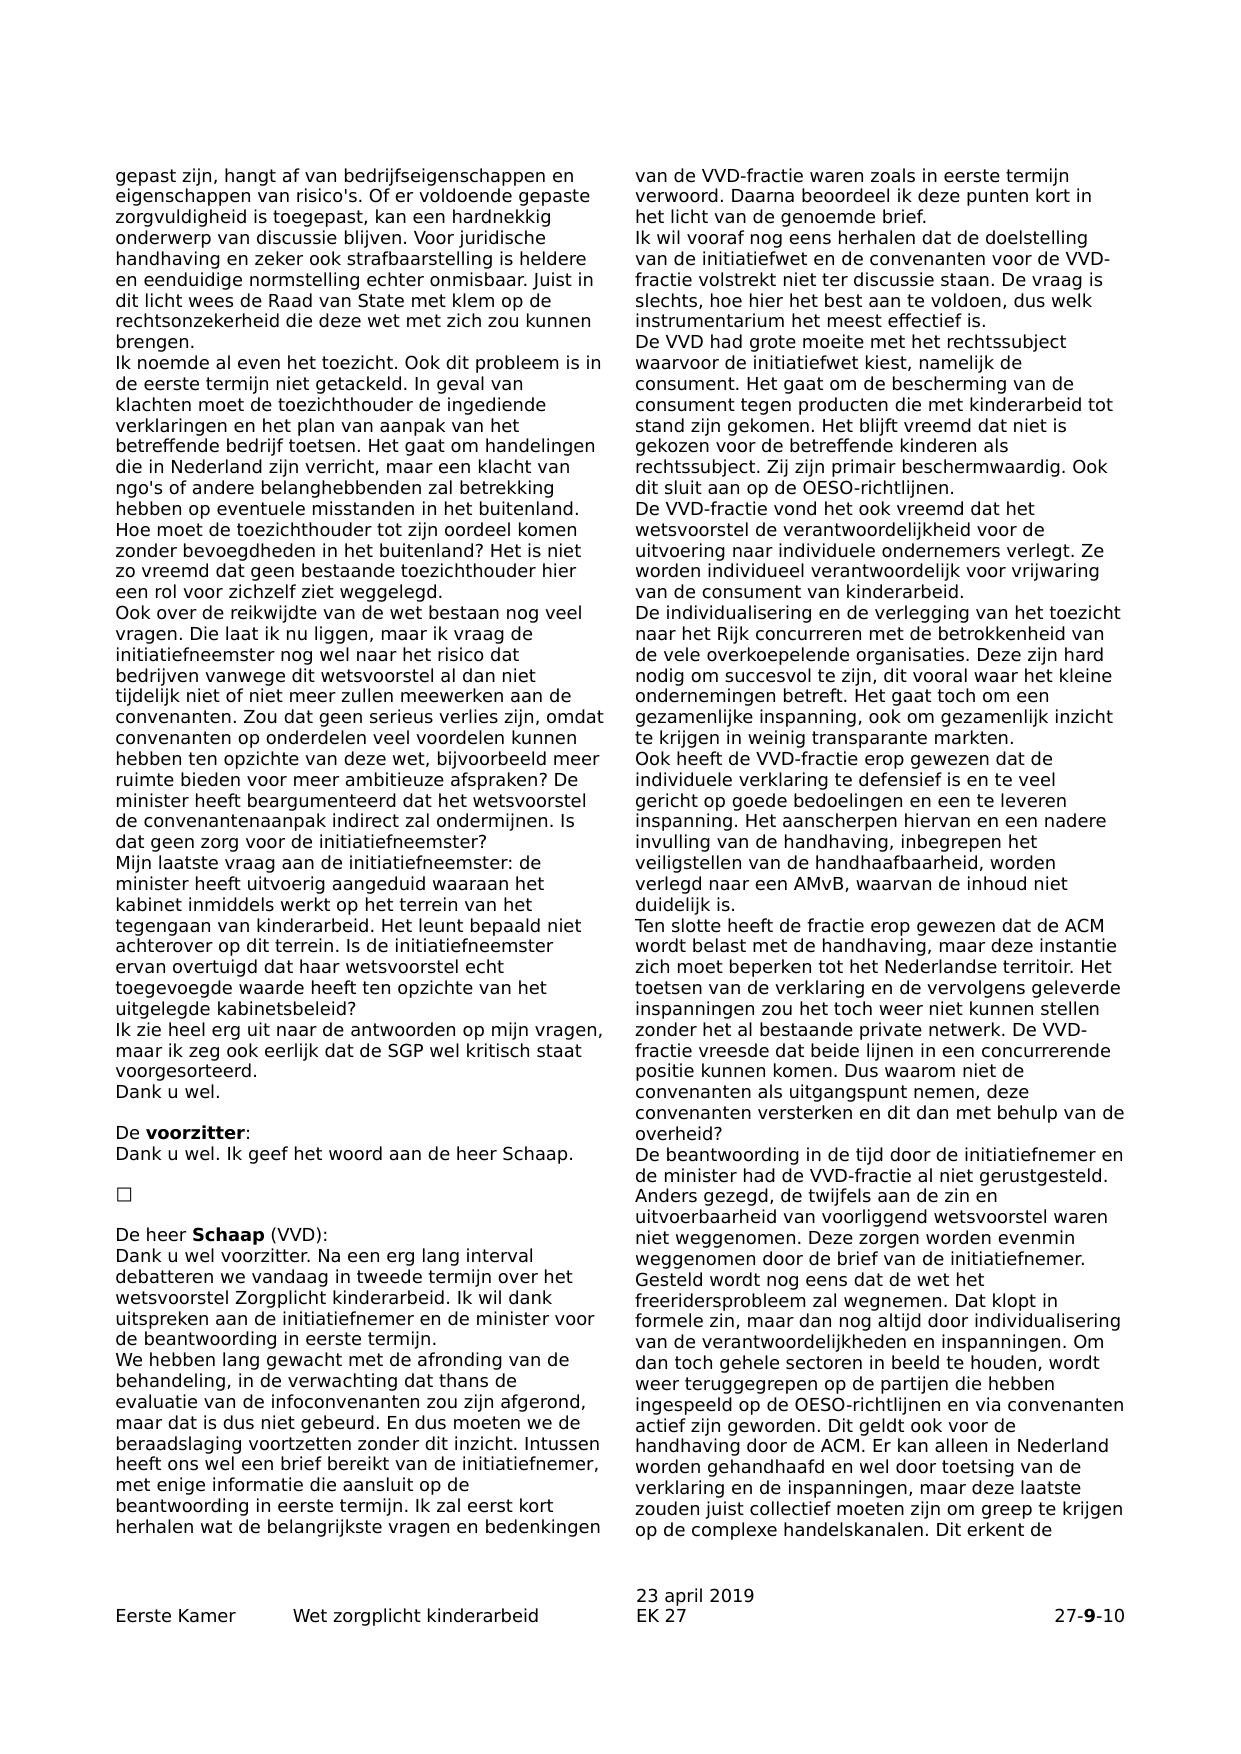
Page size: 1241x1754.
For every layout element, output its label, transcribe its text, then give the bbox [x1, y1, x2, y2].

text ⬜ [115, 1184, 605, 1205]
text Ten slotte heeft de fractie erop gewezen dat de ACM wordt belast met de handhaving, maar deze instantie zich moet beperken tot het Nederlandse territoir. Het toetsen van de verklaring en de vervolgens geleverde inspanningen zou het toch weer niet kunnen stellen zonder het al bestaande private netwerk. De VVD-fractie vreesde dat beide lijnen in een concurrerende positie kunnen komen. Dus waarom niet de convenanten als uitgangspunt nemen, deze convenanten versterken en dit dan met behulp van de overheid? [635, 915, 1125, 1144]
text Ook heeft de VVD-fractie erop gewezen dat de individuele verklaring te defensief is en te veel gericht op goede bedoelingen en een te leveren inspanning. Het aanscherpen hiervan en een nadere invulling van de handhaving, inbegrepen het veiligstellen van de handhaafbaarheid, worden verlegd naar een AMvB, waarvan de inhoud niet duidelijk is. [635, 749, 1125, 915]
text Ik noemde al even het toezicht. Ook dit probleem is in de eerste termijn niet getackeld. In geval van klachten moet de toezichthouder de ingediende verklaringen en het plan van aanpak van het betreffende bedrijf toetsen. Het gaat om handelingen die in Nederland zijn verricht, maar een klacht van ngo's of andere belanghebbenden zal betrekking hebben op eventuele misstanden in het buitenland. Hoe moet de toezichthouder tot zijn oordeel komen zonder bevoegdheden in het buitenland? Het is niet zo vreemd dat geen bestaande toezichthouder hier een rol voor zichzelf ziet weggelegd. [115, 353, 605, 603]
text van de VVD-fractie waren zoals in eerste termijn verwoord. Daarna beoordeel ik deze punten kort in het licht van de genoemde brief. [635, 165, 1125, 228]
text Dank u wel. Ik geef het woord aan de heer Schaap. [115, 1143, 605, 1164]
text Ik zie heel erg uit naar de antwoorden op mijn vragen, maar ik zeg ook eerlijk dat de SGP wel kritisch staat voorgesorteerd. [115, 1019, 605, 1082]
text Mijn laatste vraag aan de initiatiefneemster: de minister heeft uitvoerig aangeduid waaraan het kabinet inmiddels werkt op het terrein van het tegengaan van kinderarbeid. Het leunt bepaald niet achterover op dit terrein. Is de initiatiefneemster ervan overtuigd dat haar wetsvoorstel echt toegevoegde waarde heeft ten opzichte van het uitgelegde kabinetsbeleid? [115, 853, 605, 1019]
text De individualisering en de verlegging van het toezicht naar het Rijk concurreren met de betrokkenheid van de vele overkoepelende organisaties. Deze zijn hard nodig om succesvol te zijn, dit vooral waar het kleine ondernemingen betreft. Het gaat toch om een gezamenlijke inspanning, ook om gezamenlijk inzicht te krijgen in weinig transparante markten. [635, 603, 1125, 749]
text We hebben lang gewacht met de afronding van de behandeling, in de verwachting dat thans de evaluatie van de infoconvenanten zou zijn afgerond, maar dat is dus niet gebeurd. En dus moeten we de beraadslaging voortzetten zonder dit inzicht. Intussen heeft ons wel een brief bereikt van de initiatiefnemer, met enige informatie die aansluit op de beantwoording in eerste termijn. Ik zal eerst kort herhalen wat de belangrijkste vragen en bedenkingen [115, 1350, 605, 1537]
text Dank u wel. [115, 1082, 605, 1103]
text gepast zijn, hangt af van bedrijfseigenschappen en eigenschappen van risico's. Of er voldoende gepaste zorgvuldigheid is toegepast, kan een hardnekkig onderwerp van discussie blijven. Voor juridische handhaving en zeker ook strafbaarstelling is heldere en eenduidige normstelling echter onmisbaar. Juist in dit licht wees de Raad van State met klem op de rechtsonzekerheid die deze wet met zich zou kunnen brengen. [115, 165, 605, 353]
text De VVD-fractie vond het ook vreemd dat het wetsvoorstel de verantwoordelijkheid voor de uitvoering naar individuele ondernemers verlegt. Ze worden individueel verantwoordelijk voor vrijwaring van de consument van kinderarbeid. [635, 499, 1125, 603]
text De VVD had grote moeite met het rechtssubject waarvoor de initiatiefwet kiest, namelijk de consument. Het gaat om de bescherming van de consument tegen producten die met kinderarbeid tot stand zijn gekomen. Het blijft vreemd dat niet is gekozen voor de betreffende kinderen als rechtssubject. Zij zijn primair beschermwaardig. Ook dit sluit aan op de OESO-richtlijnen. [635, 332, 1125, 499]
text De heer Schaap (VVD): [115, 1225, 605, 1246]
text De voorzitter: [115, 1123, 605, 1143]
text Dank u wel voorzitter. Na een erg lang interval debatteren we vandaag in tweede termijn over het wetsvoorstel Zorgplicht kinderarbeid. Ik wil dank uitspreken aan de initiatiefnemer en de minister voor de beantwoording in eerste termijn. [115, 1246, 605, 1350]
text Ik wil vooraf nog eens herhalen dat de doelstelling van de initiatiefwet en de convenanten voor de VVD-fractie volstrekt niet ter discussie staan. De vraag is slechts, hoe hier het best aan te voldoen, dus welk instrumentarium het meest effectief is. [635, 228, 1125, 332]
text Ook over de reikwijdte van de wet bestaan nog veel vragen. Die laat ik nu liggen, maar ik vraag de initiatiefneemster nog wel naar het risico dat bedrijven vanwege dit wetsvoorstel al dan niet tijdelijk niet of niet meer zullen meewerken aan de convenanten. Zou dat geen serieus verlies zijn, omdat convenanten op onderdelen veel voordelen kunnen hebben ten opzichte van deze wet, bijvoorbeeld meer ruimte bieden voor meer ambitieuze afspraken? De minister heeft beargumenteerd dat het wetsvoorstel de convenantenaanpak indirect zal ondermijnen. Is dat geen zorg voor de initiatiefneemster? [115, 603, 605, 853]
text De beantwoording in de tijd door de initiatiefnemer en de minister had de VVD-fractie al niet gerustgesteld. Anders gezegd, de twijfels aan de zin en uitvoerbaarheid van voorliggend wetsvoorstel waren niet weggenomen. Deze zorgen worden evenmin weggenomen door de brief van de initiatiefnemer. Gesteld wordt nog eens dat de wet het freeridersprobleem zal wegnemen. Dat klopt in formele zin, maar dan nog altijd door individualisering van de verantwoordelijkheden en inspanningen. Om dan toch gehele sectoren in beeld te houden, wordt weer teruggegrepen op de partijen die hebben ingespeeld op de OESO-richtlijnen en via convenanten actief zijn geworden. Dit geldt ook voor de handhaving door de ACM. Er kan alleen in Nederland worden gehandhaafd en wel door toetsing van de verklaring en de inspanningen, maar deze laatste zouden juist collectief moeten zijn om greep te krijgen op de complexe handelskanalen. Dit erkent de [635, 1144, 1125, 1540]
